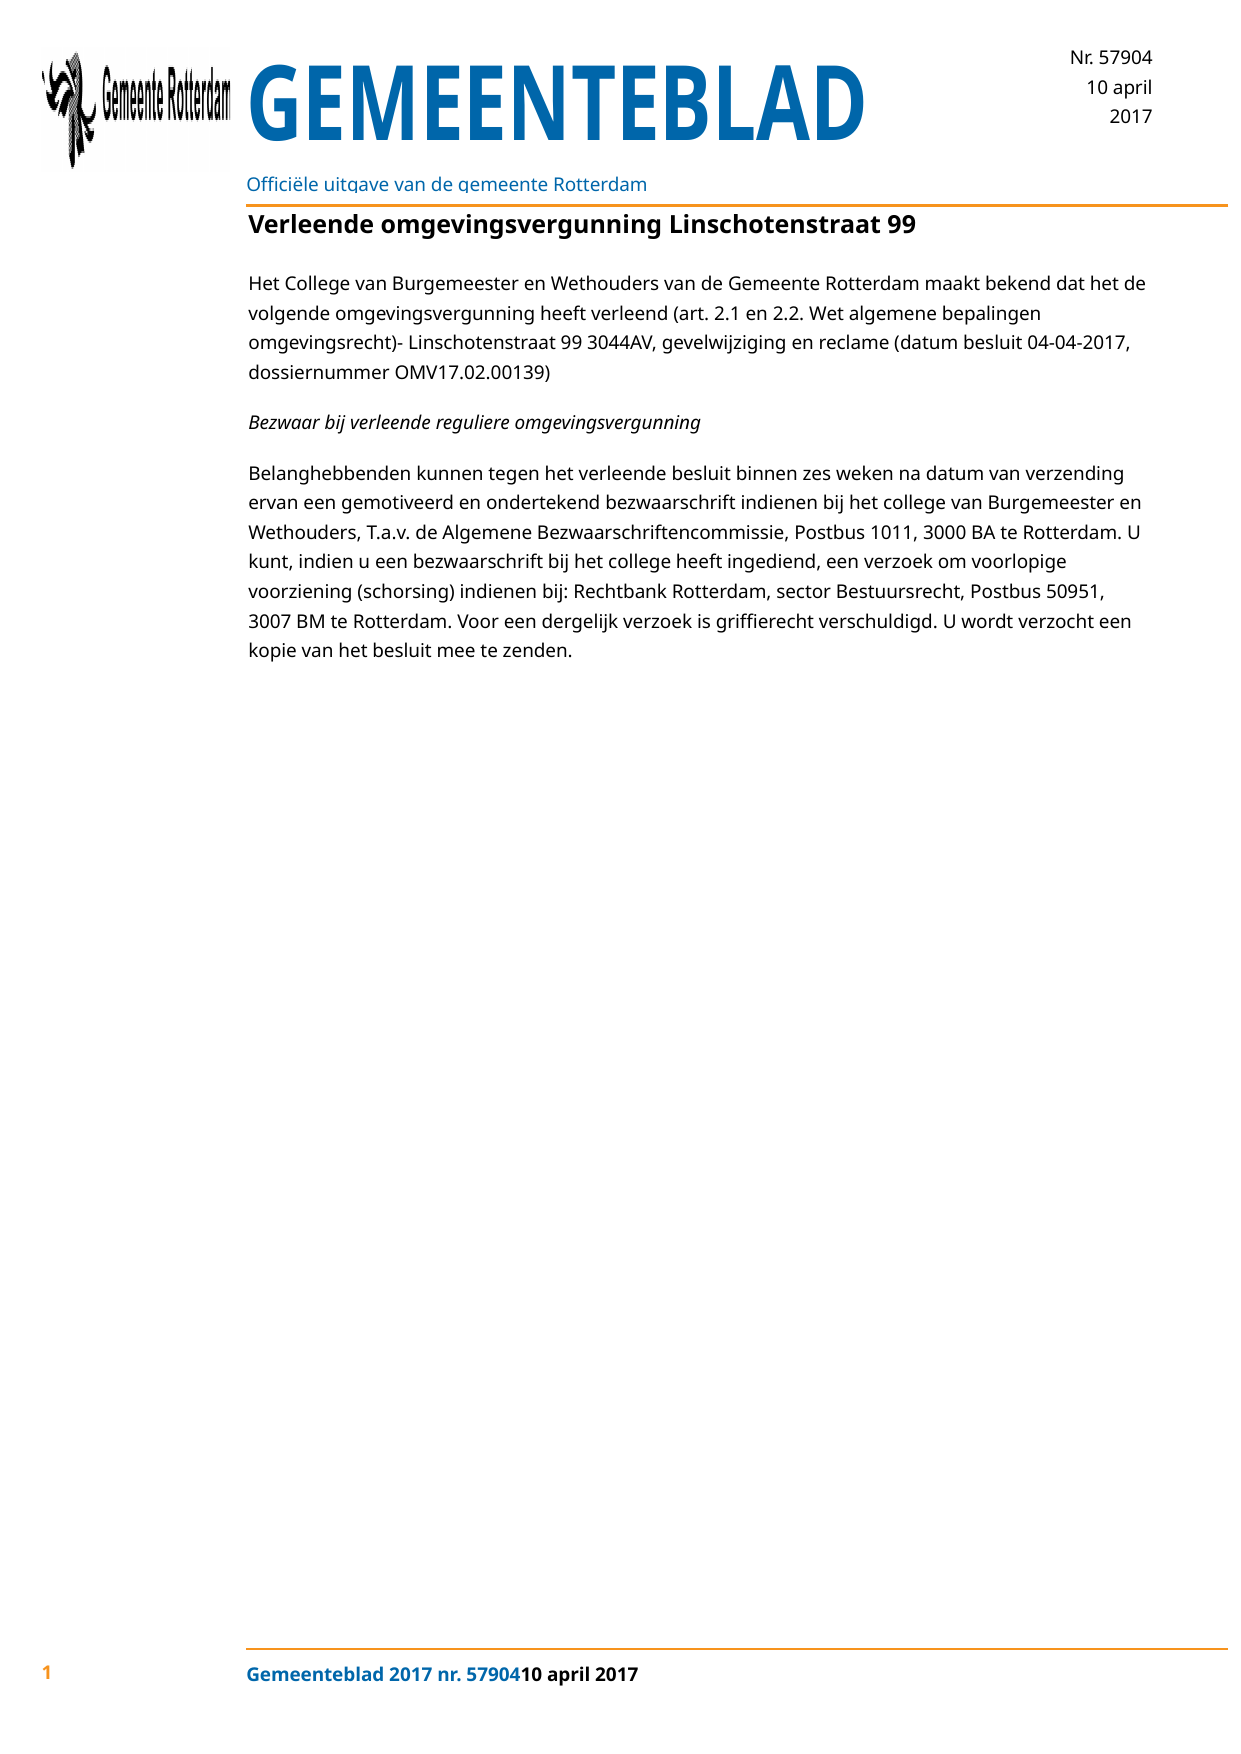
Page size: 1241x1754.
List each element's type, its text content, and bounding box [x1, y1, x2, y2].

text Verleende omgevingsvergunning Linschotenstraat 99 [248, 207, 1152, 241]
text Belanghebbenden kunnen tegen het verleende besluit binnen zes weken na datum van verzending ervan een gemotiveerd en ondertekend bezwaarschrift indienen bij het college van Burgemeester en Wethouders, T.a.v. de Algemene Bezwaarschriftencommissie, Postbus 1011, 3000 BA te Rotterdam. U kunt, indien u een bezwaarschrift bij het college heeft ingediend, een verzoek om voorlopige voorziening (schorsing) indienen bij: Rechtbank Rotterdam, sector Bestuursrecht, Postbus 50951, 3007 BM te Rotterdam. Voor een dergelijk verzoek is griffierecht verschuldigd. U wordt verzocht een kopie van het besluit mee te zenden. [248, 460, 1152, 663]
text Het College van Burgemeester en Wethouders van de Gemeente Rotterdam maakt bekend dat het de volgende omgevingsvergunning heeft verleend (art. 2.1 en 2.2. Wet algemene bepalingen omgevingsrecht)- Linschotenstraat 99 3044AV, gevelwijziging en reclame (datum besluit 04-04-2017, dossiernummer OMV17.02.00139) [248, 270, 1152, 385]
text Bezwaar bij verleende reguliere omgevingsvergunning [248, 409, 1152, 435]
picture [41, 47, 231, 172]
